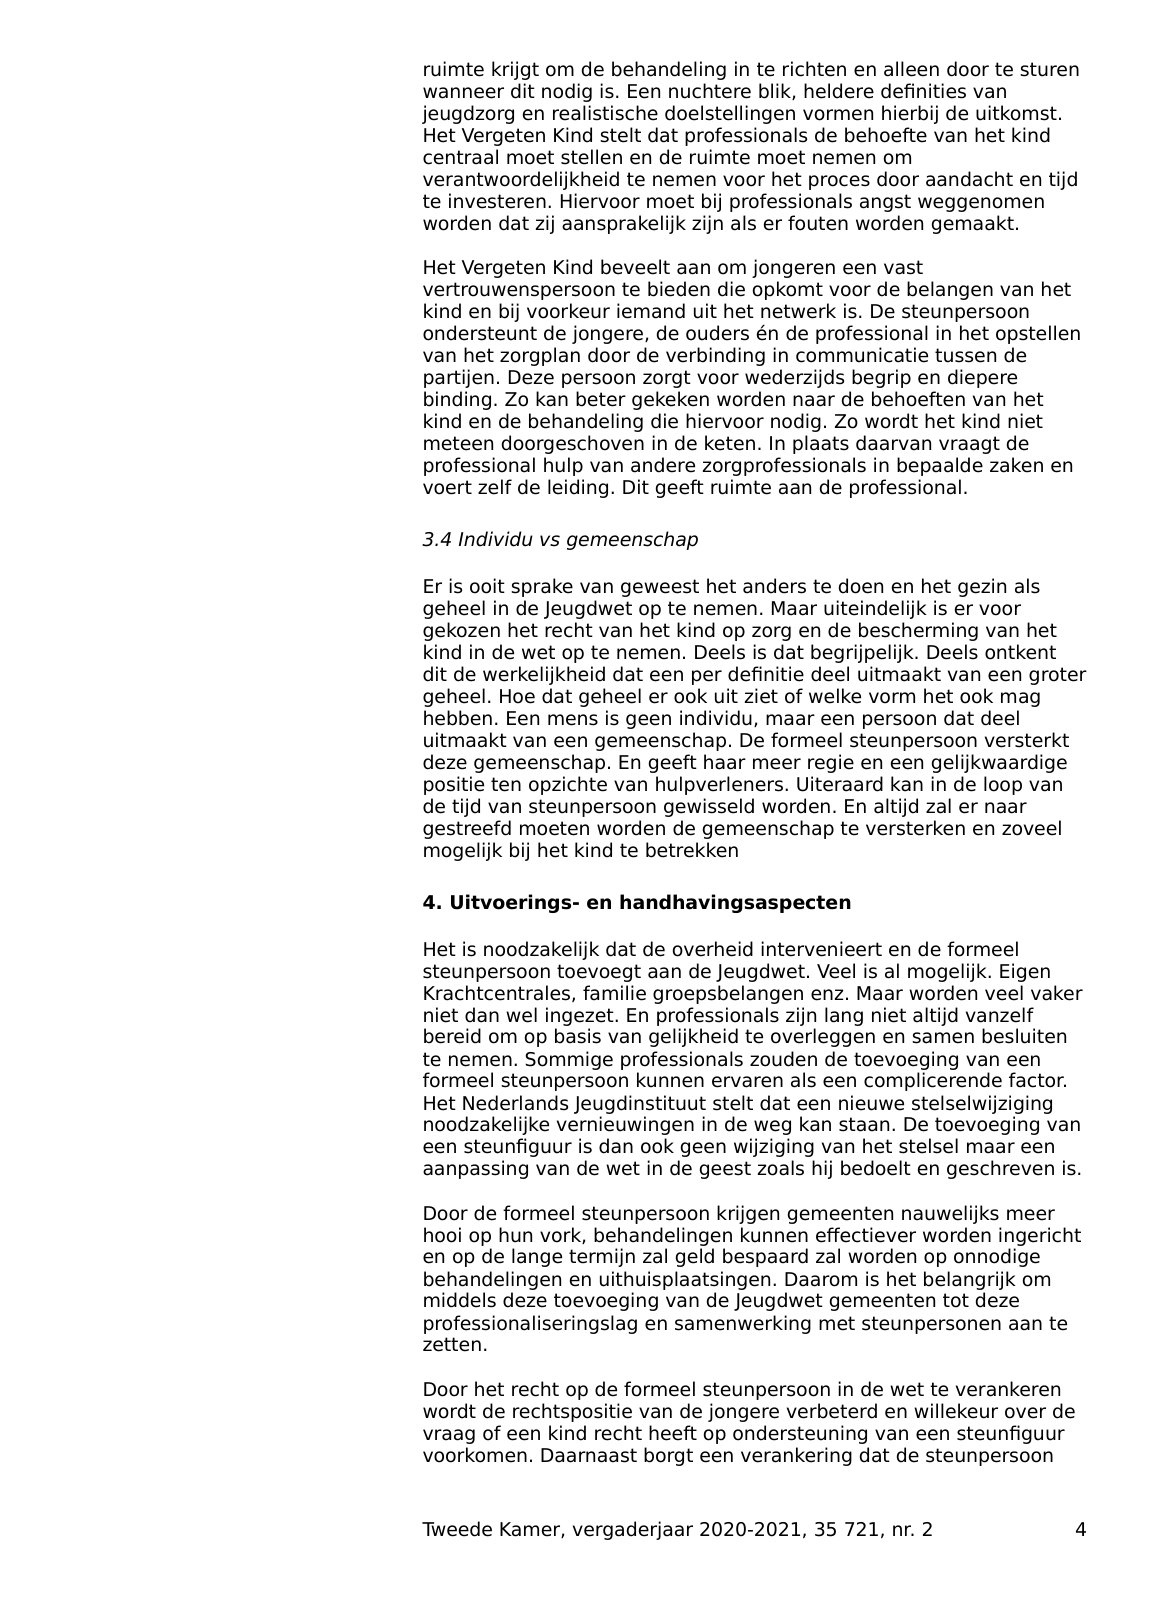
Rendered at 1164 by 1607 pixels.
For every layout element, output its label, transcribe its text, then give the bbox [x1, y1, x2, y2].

text Door de formeel steunpersoon krijgen gemeenten nauwelijks meer hooi op hun vork, behandelingen kunnen effectiever worden ingericht en op de lange termijn zal geld bespaard zal worden op onnodige behandelingen en uithuisplaatsingen. Daarom is het belangrijk om middels deze toevoeging van de Jeugdwet gemeenten tot deze professionaliseringslag en samenwerking met steunpersonen aan te zetten. [422, 1202, 1087, 1356]
text Het Vergeten Kind beveelt aan om jongeren een vast vertrouwenspersoon te bieden die opkomt voor de belangen van het kind en bij voorkeur iemand uit het netwerk is. De steunpersoon ondersteunt de jongere, de ouders én de professional in het opstellen van het zorgplan door de verbinding in communicatie tussen de partijen. Deze persoon zorgt voor wederzijds begrip en diepere binding. Zo kan beter gekeken worden naar de behoeften van het kind en de behandeling die hiervoor nodig. Zo wordt het kind niet meteen doorgeschoven in de keten. In plaats daarvan vraagt de professional hulp van andere zorgprofessionals in bepaalde zaken en voert zelf de leiding. Dit geeft ruimte aan de professional. [422, 257, 1087, 499]
text Door het recht op de formeel steunpersoon in de wet te verankeren wordt de rechtspositie van de jongere verbeterd en willekeur over de vraag of een kind recht heeft op ondersteuning van een steunfiguur voorkomen. Daarnaast borgt een verankering dat de steunpersoon [422, 1378, 1087, 1466]
text Er is ooit sprake van geweest het anders te doen en het gezin als geheel in de Jeugdwet op te nemen. Maar uiteindelijk is er voor gekozen het recht van het kind op zorg en de bescherming van het kind in de wet op te nemen. Deels is dat begrijpelijk. Deels ontkent dit de werkelijkheid dat een per definitie deel uitmaakt van een groter geheel. Hoe dat geheel er ook uit ziet of welke vorm het ook mag hebben. Een mens is geen individu, maar een persoon dat deel uitmaakt van een gemeenschap. De formeel steunpersoon versterkt deze gemeenschap. En geeft haar meer regie en een gelijkwaardige positie ten opzichte van hulpverleners. Uiteraard kan in de loop van de tijd van steunpersoon gewisseld worden. En altijd zal er naar gestreefd moeten worden de gemeenschap te versterken en zoveel mogelijk bij het kind te betrekken [422, 576, 1087, 862]
text Het is noodzakelijk dat de overheid intervenieert en de formeel steunpersoon toevoegt aan de Jeugdwet. Veel is al mogelijk. Eigen Krachtcentrales, familie groepsbelangen enz. Maar worden veel vaker niet dan wel ingezet. En professionals zijn lang niet altijd vanzelf bereid om op basis van gelijkheid te overleggen en samen besluiten te nemen. Sommige professionals zouden de toevoeging van een formeel steunpersoon kunnen ervaren als een complicerende factor. Het Nederlands Jeugdinstituut stelt dat een nieuwe stelselwijziging noodzakelijke vernieuwingen in de weg kan staan. De toevoeging van een steunfiguur is dan ook geen wijziging van het stelsel maar een aanpassing van de wet in de geest zoals hij bedoelt en geschreven is. [422, 938, 1087, 1180]
text ruimte krijgt om de behandeling in te richten en alleen door te sturen wanneer dit nodig is. Een nuchtere blik, heldere definities van jeugdzorg en realistische doelstellingen vormen hierbij de uitkomst. Het Vergeten Kind stelt dat professionals de behoefte van het kind centraal moet stellen en de ruimte moet nemen om verantwoordelijkheid te nemen voor het proces door aandacht en tijd te investeren. Hiervoor moet bij professionals angst weggenomen worden dat zij aansprakelijk zijn als er fouten worden gemaakt. [422, 59, 1087, 235]
subtitle 3.4 Individu vs gemeenschap [422, 529, 1087, 551]
subtitle 4. Uitvoerings- en handhavingsaspecten [422, 892, 1087, 913]
